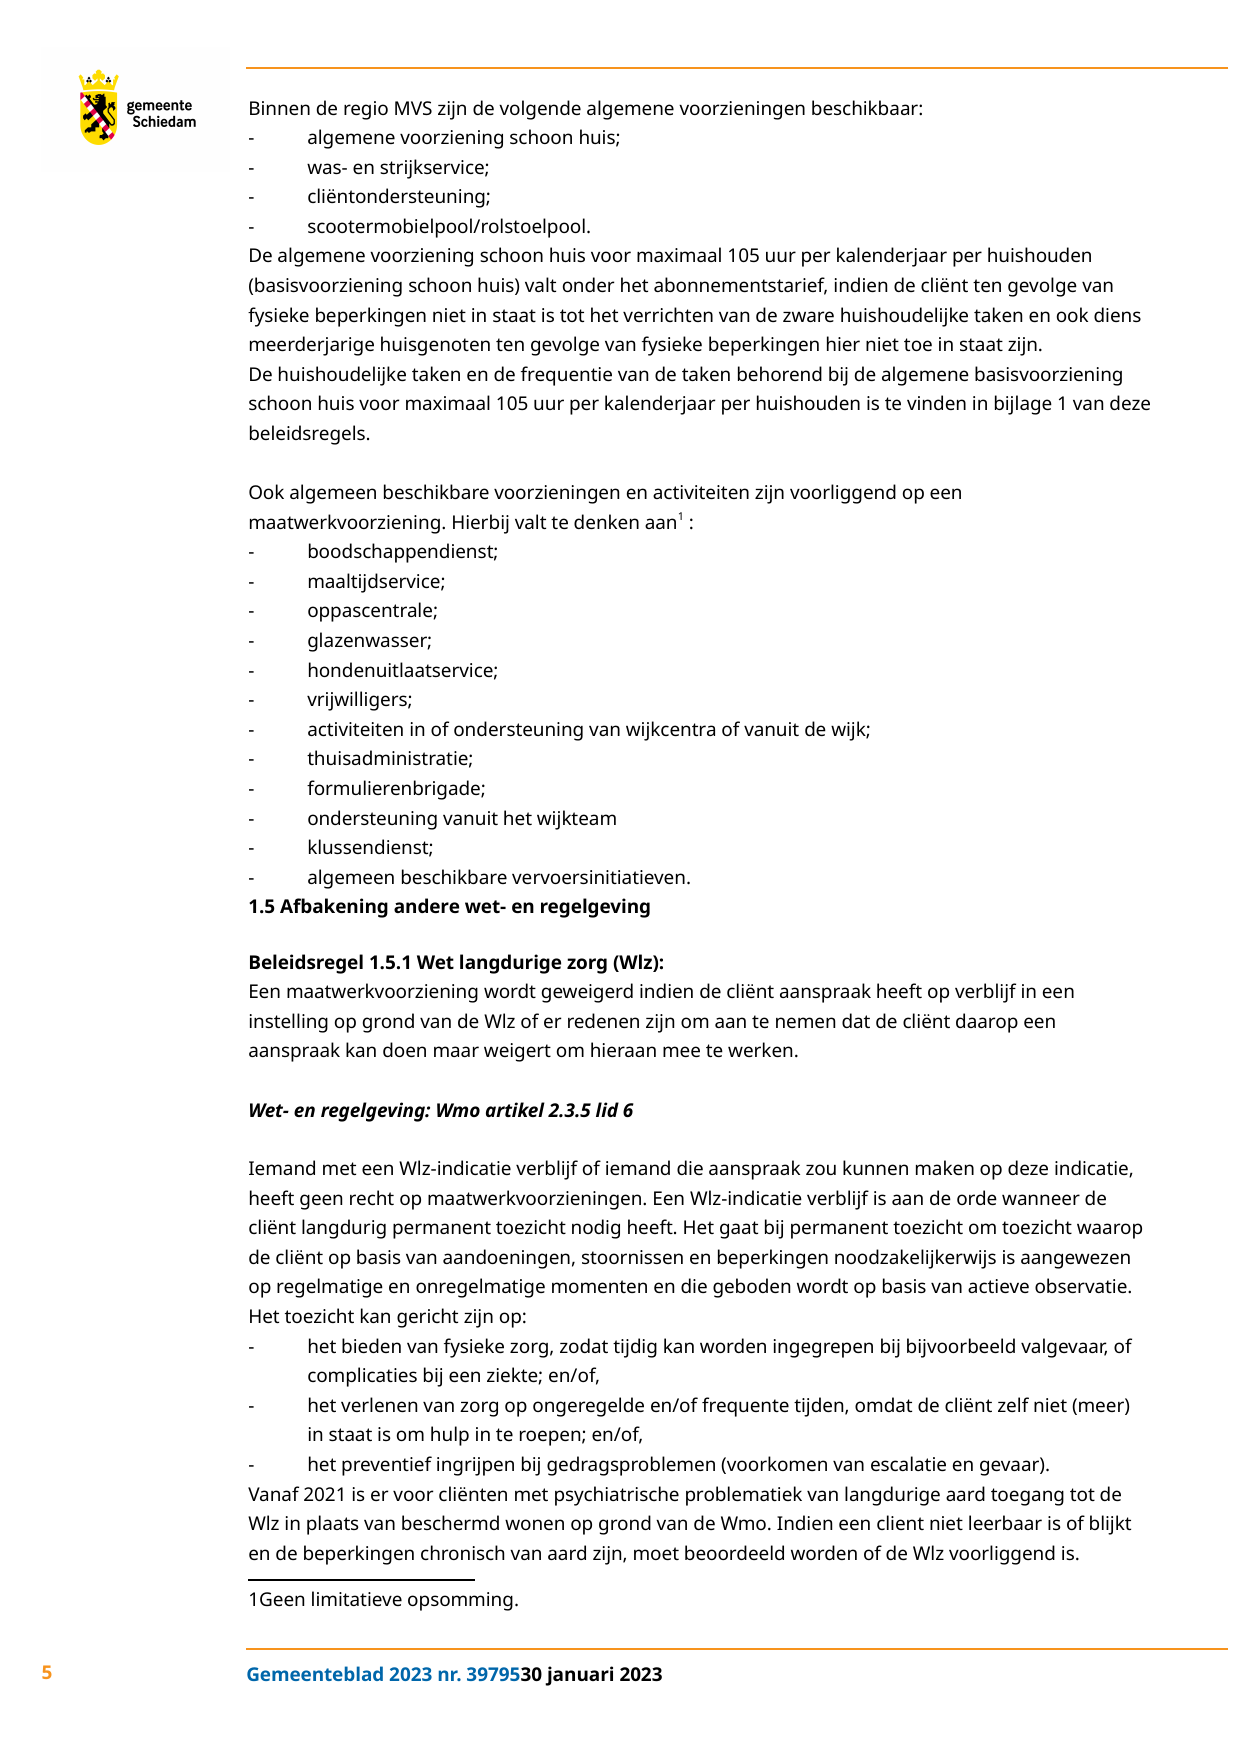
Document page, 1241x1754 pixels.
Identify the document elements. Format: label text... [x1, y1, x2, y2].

list oppascentrale; [248, 598, 1152, 623]
list hondenuitlaatservice; [248, 657, 1152, 683]
text De huishoudelijke taken en de frequentie van de taken behorend bij de algemene basisvoorziening schoon huis voor maximaal 105 uur per kalenderjaar per huishouden is te vinden in bijlage 1 van deze beleidsregels. [248, 361, 1152, 446]
text 1.5 Afbakening andere wet- en regelgeving [248, 893, 1152, 919]
text Vanaf 2021 is er voor cliënten met psychiatrische problematiek van langdurige aard toegang tot de Wlz in plaats van beschermd wonen op grond van de Wmo. Indien een client niet leerbaar is of blijkt en de beperkingen chronisch van aard zijn, moet beoordeeld worden of de Wlz voorliggend is. [248, 1481, 1152, 1566]
text De algemene voorziening schoon huis voor maximaal 105 uur per kalenderjaar per huishouden (basisvoorziening schoon huis) valt onder het abonnementstarief, indien de cliënt ten gevolge van fysieke beperkingen niet in staat is tot het verrichten van de zware huishoudelijke taken en ook diens meerderjarige huisgenoten ten gevolge van fysieke beperkingen hier niet toe in staat zijn. [248, 243, 1152, 357]
list glazenwasser; [248, 627, 1152, 653]
list cliëntondersteuning; [248, 183, 1152, 209]
text Iemand met een Wlz-indicatie verblijf of iemand die aanspraak zou kunnen maken op deze indicatie, heeft geen recht op maatwerkvoorzieningen. Een Wlz-indicatie verblijf is aan de orde wanneer de cliënt langdurig permanent toezicht nodig heeft. Het gaat bij permanent toezicht om toezicht waarop de cliënt op basis van aandoeningen, stoornissen en beperkingen noodzakelijkerwijs is aangewezen op regelmatige en onregelmatige momenten en die geboden wordt op basis van actieve observatie. Het toezicht kan gericht zijn op: [248, 1155, 1152, 1329]
list maaltijdservice; [248, 568, 1152, 594]
list vrijwilligers; [248, 686, 1152, 712]
list het preventief ingrijpen bij gedragsproblemen (voorkomen van escalatie en gevaar). [248, 1451, 1152, 1477]
list het bieden van fysieke zorg, zodat tijdig kan worden ingegrepen bij bijvoorbeeld valgevaar, of complicaties bij een ziekte; en/of, [248, 1333, 1152, 1388]
list ondersteuning vanuit het wijkteam [248, 805, 1152, 831]
text Ook algemeen beschikbare voorzieningen en activiteiten zijn voorliggend op een maatwerkvoorziening. Hierbij valt te denken aan : [248, 479, 1152, 535]
list boodschappendienst; [248, 538, 1152, 564]
list activiteiten in of ondersteuning van wijkcentra of vanuit de wijk; [248, 716, 1152, 742]
text Binnen de regio MVS zijn de volgende algemene voorzieningen beschikbaar: [248, 95, 1152, 121]
list algemene voorziening schoon huis; [248, 124, 1152, 150]
list was- en strijkservice; [248, 154, 1152, 180]
list thuisadministratie; [248, 746, 1152, 771]
picture [41, 47, 231, 172]
list scootermobielpool/rolstoelpool. [248, 213, 1152, 239]
list algemeen beschikbare vervoersinitiatieven. [248, 864, 1152, 890]
table_header Beleidsregel 1.5.1 Wet langdurige zorg (Wlz): Een maatwerkvoorziening wordt geweigerd indien de cliënt aanspraak heeft op verblijf in een instelling op grond van de Wlz of er redenen zijn om aan te nemen dat de cliënt daarop een aanspraak kan doen maar weigert om hieraan mee te werken. Wet- en regelgeving: Wmo artikel 2.3.5 lid 6 [248, 949, 1152, 1123]
text Geen limitatieve opsomming. [248, 1586, 1152, 1612]
list het verlenen van zorg op ongeregelde en/of frequente tijden, omdat de cliënt zelf niet (meer) in staat is om hulp in te roepen; en/of, [248, 1392, 1152, 1447]
list klussendienst; [248, 834, 1152, 860]
list formulierenbrigade; [248, 775, 1152, 801]
